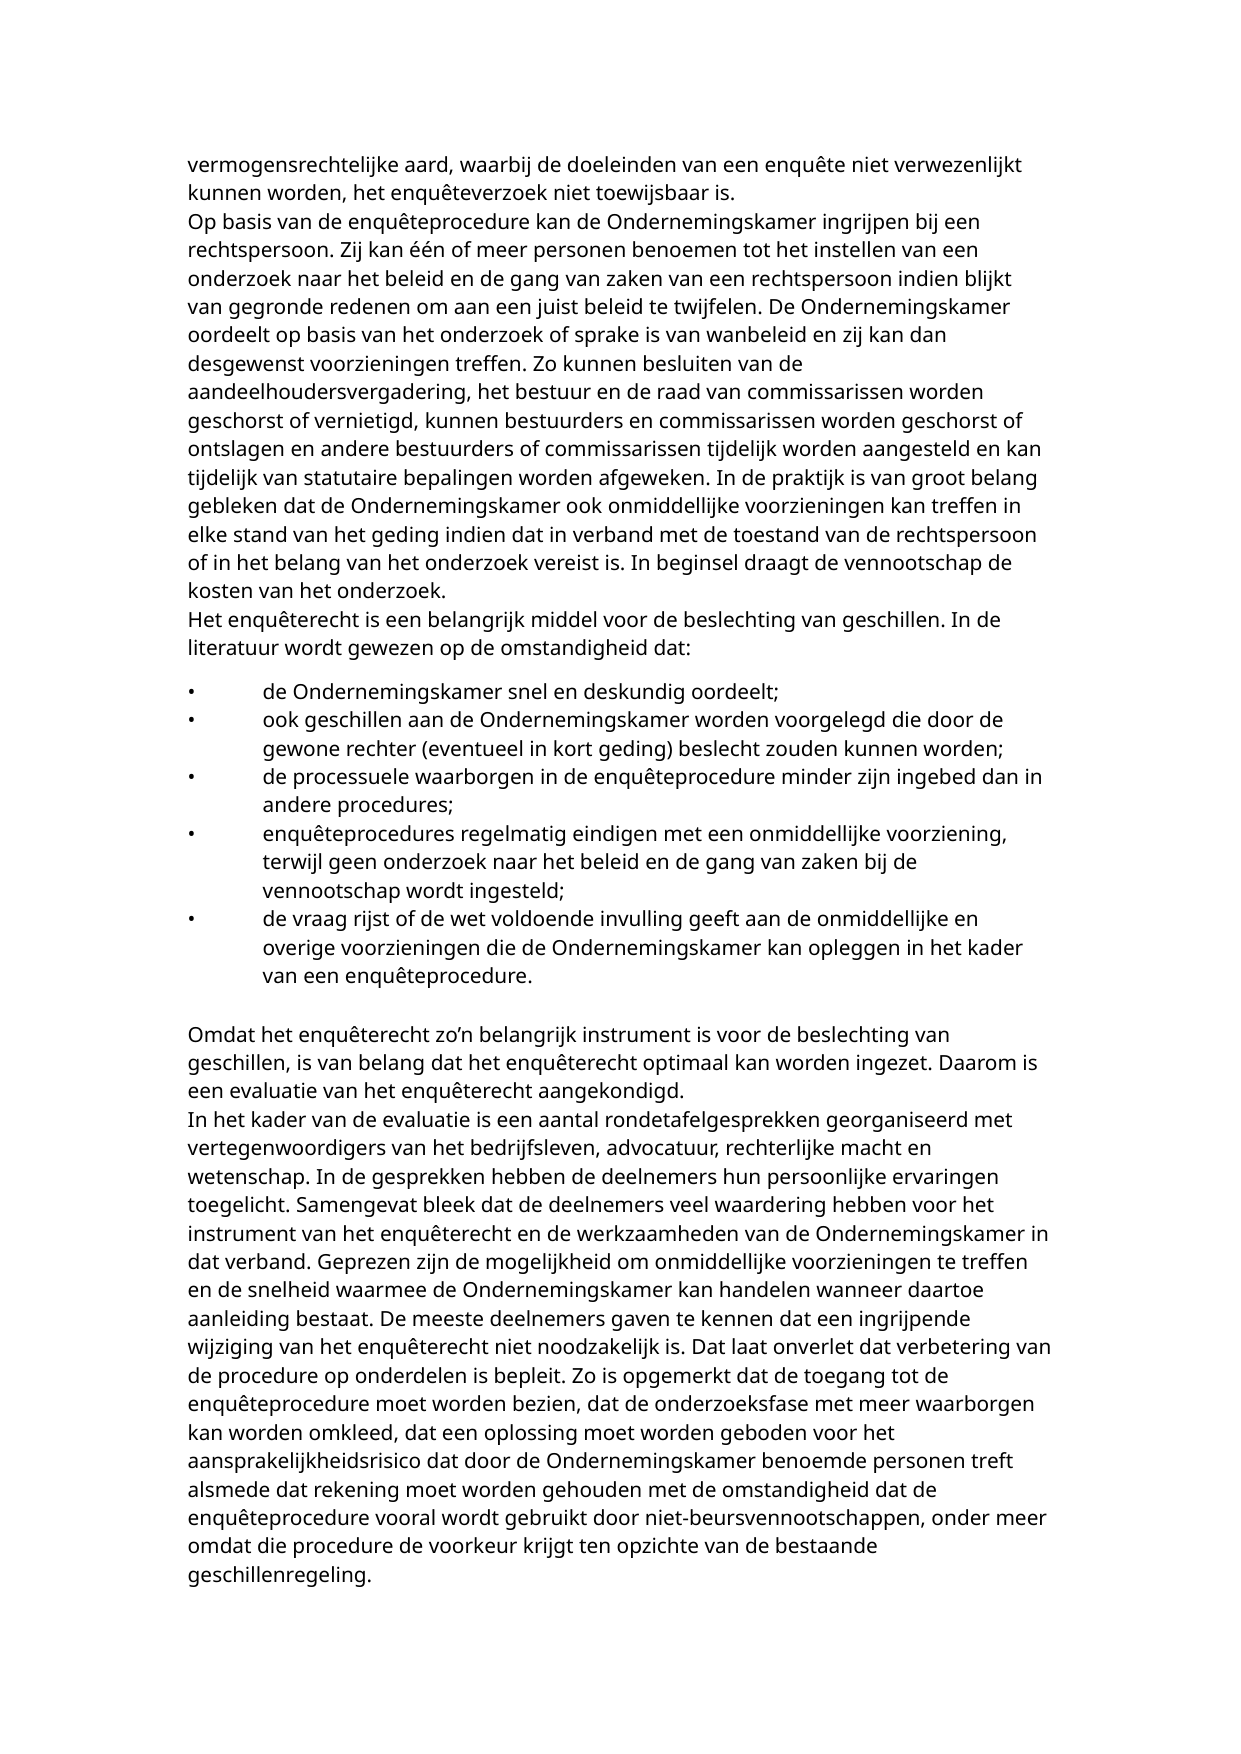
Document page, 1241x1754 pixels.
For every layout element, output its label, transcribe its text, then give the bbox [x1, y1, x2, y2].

text vermogensrechtelijke aard, waarbij de doeleinden van een enquête niet verwezenlijkt kunnen worden, het enquêteverzoek niet toewijsbaar is. [187, 150, 1053, 207]
list de Ondernemingskamer snel en deskundig oordeelt; [187, 677, 1053, 705]
list de processuele waarborgen in de enquêteprocedure minder zijn ingebed dan in andere procedures; [187, 762, 1053, 819]
list ook geschillen aan de Ondernemingskamer worden voorgelegd die door de gewone rechter (eventueel in kort geding) beslecht zouden kunnen worden; [187, 705, 1053, 762]
text Op basis van de enquêteprocedure kan de Ondernemingskamer ingrijpen bij een rechtspersoon. Zij kan één of meer personen benoemen tot het instellen van een onderzoek naar het beleid en de gang van zaken van een rechtspersoon indien blijkt van gegronde redenen om aan een juist beleid te twijfelen. De Ondernemingskamer oordeelt op basis van het onderzoek of sprake is van wanbeleid en zij kan dan desgewenst voorzieningen treffen. Zo kunnen besluiten van de aandeelhoudersvergadering, het bestuur en de raad van commissarissen worden geschorst of vernietigd, kunnen bestuurders en commissarissen worden geschorst of ontslagen en andere bestuurders of commissarissen tijdelijk worden aangesteld en kan tijdelijk van statutaire bepalingen worden afgeweken. In de praktijk is van groot belang gebleken dat de Ondernemingskamer ook onmiddellijke voorzieningen kan treffen in elke stand van het geding indien dat in verband met de toestand van de rechtspersoon of in het belang van het onderzoek vereist is. In beginsel draagt de vennootschap de kosten van het onderzoek. [187, 207, 1053, 605]
text Het enquêterecht is een belangrijk middel voor de beslechting van geschillen. In de literatuur wordt gewezen op de omstandigheid dat: [187, 605, 1053, 662]
text In het kader van de evaluatie is een aantal rondetafelgesprekken georganiseerd met vertegenwoordigers van het bedrijfsleven, advocatuur, rechterlijke macht en wetenschap. In de gesprekken hebben de deelnemers hun persoonlijke ervaringen toegelicht. Samengevat bleek dat de deelnemers veel waardering hebben voor het instrument van het enquêterecht en de werkzaamheden van de Ondernemingskamer in dat verband. Geprezen zijn de mogelijkheid om onmiddellijke voorzieningen te treffen en de snelheid waarmee de Ondernemingskamer kan handelen wanneer daartoe aanleiding bestaat. De meeste deelnemers gaven te kennen dat een ingrijpende wijziging van het enquêterecht niet noodzakelijk is. Dat laat onverlet dat verbetering van de procedure op onderdelen is bepleit. Zo is opgemerkt dat de toegang tot de enquêteprocedure moet worden bezien, dat de onderzoeksfase met meer waarborgen kan worden omkleed, dat een oplossing moet worden geboden voor het aansprakelijkheidsrisico dat door de Ondernemingskamer benoemde personen treft alsmede dat rekening moet worden gehouden met de omstandigheid dat de enquêteprocedure vooral wordt gebruikt door niet-beursvennootschappen, onder meer omdat die procedure de voorkeur krijgt ten opzichte van de bestaande geschillenregeling. [187, 1105, 1053, 1588]
text Omdat het enquêterecht zo’n belangrijk instrument is voor de beslechting van geschillen, is van belang dat het enquêterecht optimaal kan worden ingezet. Daarom is een evaluatie van het enquêterecht aangekondigd. [187, 1020, 1053, 1105]
list de vraag rijst of de wet voldoende invulling geeft aan de onmiddellijke en overige voorzieningen die de Ondernemingskamer kan opleggen in het kader van een enquêteprocedure. [187, 904, 1053, 990]
list enquêteprocedures regelmatig eindigen met een onmiddellijke voorziening, terwijl geen onderzoek naar het beleid en de gang van zaken bij de vennootschap wordt ingesteld; [187, 819, 1053, 904]
